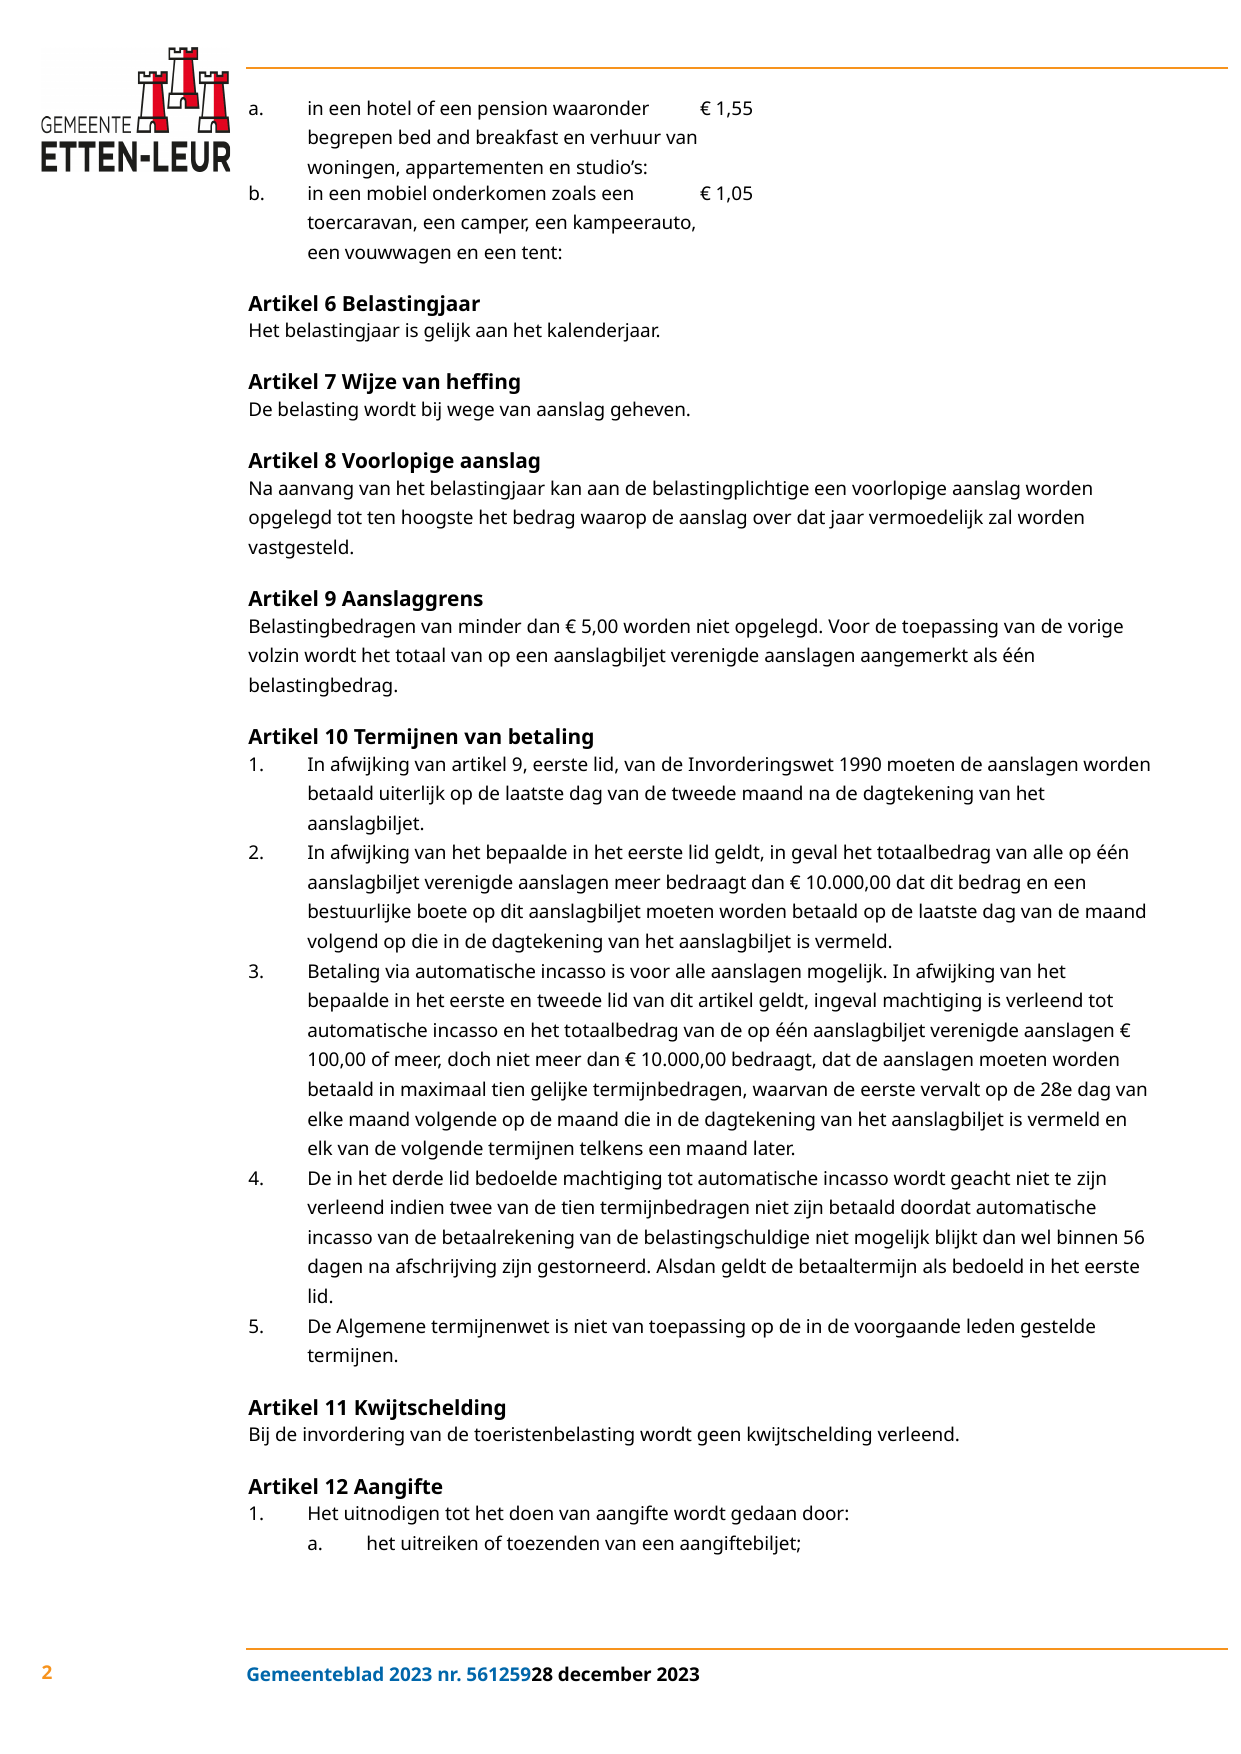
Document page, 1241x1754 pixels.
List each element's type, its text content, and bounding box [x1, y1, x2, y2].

table_header in een hotel of een pension waaronder begrepen bed and breakfast en verhuur van woningen, appartementen en studio’s: [248, 95, 700, 180]
list In afwijking van artikel 9, eerste lid, van de Invorderingswet 1990 moeten de aanslagen worden betaald uiterlijk op de laatste dag van de tweede maand na de dagtekening van het aanslagbiljet. [248, 751, 1152, 836]
text Bij de invordering van de toeristenbelasting wordt geen kwijtschelding verleend. [248, 1421, 1152, 1447]
list het uitreiken of toezenden van een aangiftebiljet; [307, 1530, 1152, 1556]
list Betaling via automatische incasso is voor alle aanslagen mogelijk. In afwijking van het bepaalde in het eerste en tweede lid van dit artikel geldt, ingeval machtiging is verleend tot automatische incasso en het totaalbedrag van de op één aanslagbiljet verenigde aanslagen € 100,00 of meer, doch niet meer dan € 10.000,00 bedraagt, dat de aanslagen moeten worden betaald in maximaal tien gelijke termijnbedragen, waarvan de eerste vervalt op de 28e dag van elke maand volgende op de maand die in de dagtekening van het aanslagbiljet is vermeld en elk van de volgende termijnen telkens een maand later. [248, 958, 1152, 1161]
list In afwijking van het bepaalde in het eerste lid geldt, in geval het totaalbedrag van alle op één aanslagbiljet verenigde aanslagen meer bedraagt dan € 10.000,00 dat dit bedrag en een bestuurlijke boete op dit aanslagbiljet moeten worden betaald op de laatste dag van de maand volgend op die in de dagtekening van het aanslagbiljet is vermeld. [248, 839, 1152, 954]
list De Algemene termijnenwet is niet van toepassing op de in de voorgaande leden gestelde termijnen. [248, 1313, 1152, 1368]
text Belastingbedragen van minder dan € 5,00 worden niet opgelegd. Voor de toepassing van de vorige volzin wordt het totaal van op een aanslagbiljet verenigde aanslagen aangemerkt als één belastingbedrag. [248, 613, 1152, 698]
text Artikel 7 Wijze van heffing [248, 367, 1152, 396]
table_cell € 1,05 [700, 180, 1152, 264]
list De in het derde lid bedoelde machtiging tot automatische incasso wordt geacht niet te zijn verleend indien twee van de tien termijnbedragen niet zijn betaald doordat automatische incasso van de betaalrekening van de belastingschuldige niet mogelijk blijkt dan wel binnen 56 dagen na afschrijving zijn gestorneerd. Alsdan geldt de betaaltermijn als bedoeld in het eerste lid. [248, 1165, 1152, 1309]
picture [41, 47, 231, 172]
text Artikel 12 Aangifte [248, 1472, 1152, 1500]
table_header € 1,55 [700, 95, 1152, 180]
text Artikel 10 Termijnen van betaling [248, 722, 1152, 751]
text Artikel 9 Aanslaggrens [248, 584, 1152, 613]
table_cell in een mobiel onderkomen zoals een toercaravan, een camper, een kampeerauto, een vouwwagen en een tent: [248, 180, 700, 264]
text Artikel 8 Voorlopige aanslag [248, 446, 1152, 475]
list Het uitnodigen tot het doen van aangifte wordt gedaan door: [248, 1500, 1152, 1526]
text Het belastingjaar is gelijk aan het kalenderjaar. [248, 317, 1152, 343]
text Na aanvang van het belastingjaar kan aan de belastingplichtige een voorlopige aanslag worden opgelegd tot ten hoogste het bedrag waarop de aanslag over dat jaar vermoedelijk zal worden vastgesteld. [248, 475, 1152, 560]
text Artikel 6 Belastingjaar [248, 289, 1152, 317]
text De belasting wordt bij wege van aanslag geheven. [248, 396, 1152, 422]
text Artikel 11 Kwijtschelding [248, 1393, 1152, 1421]
